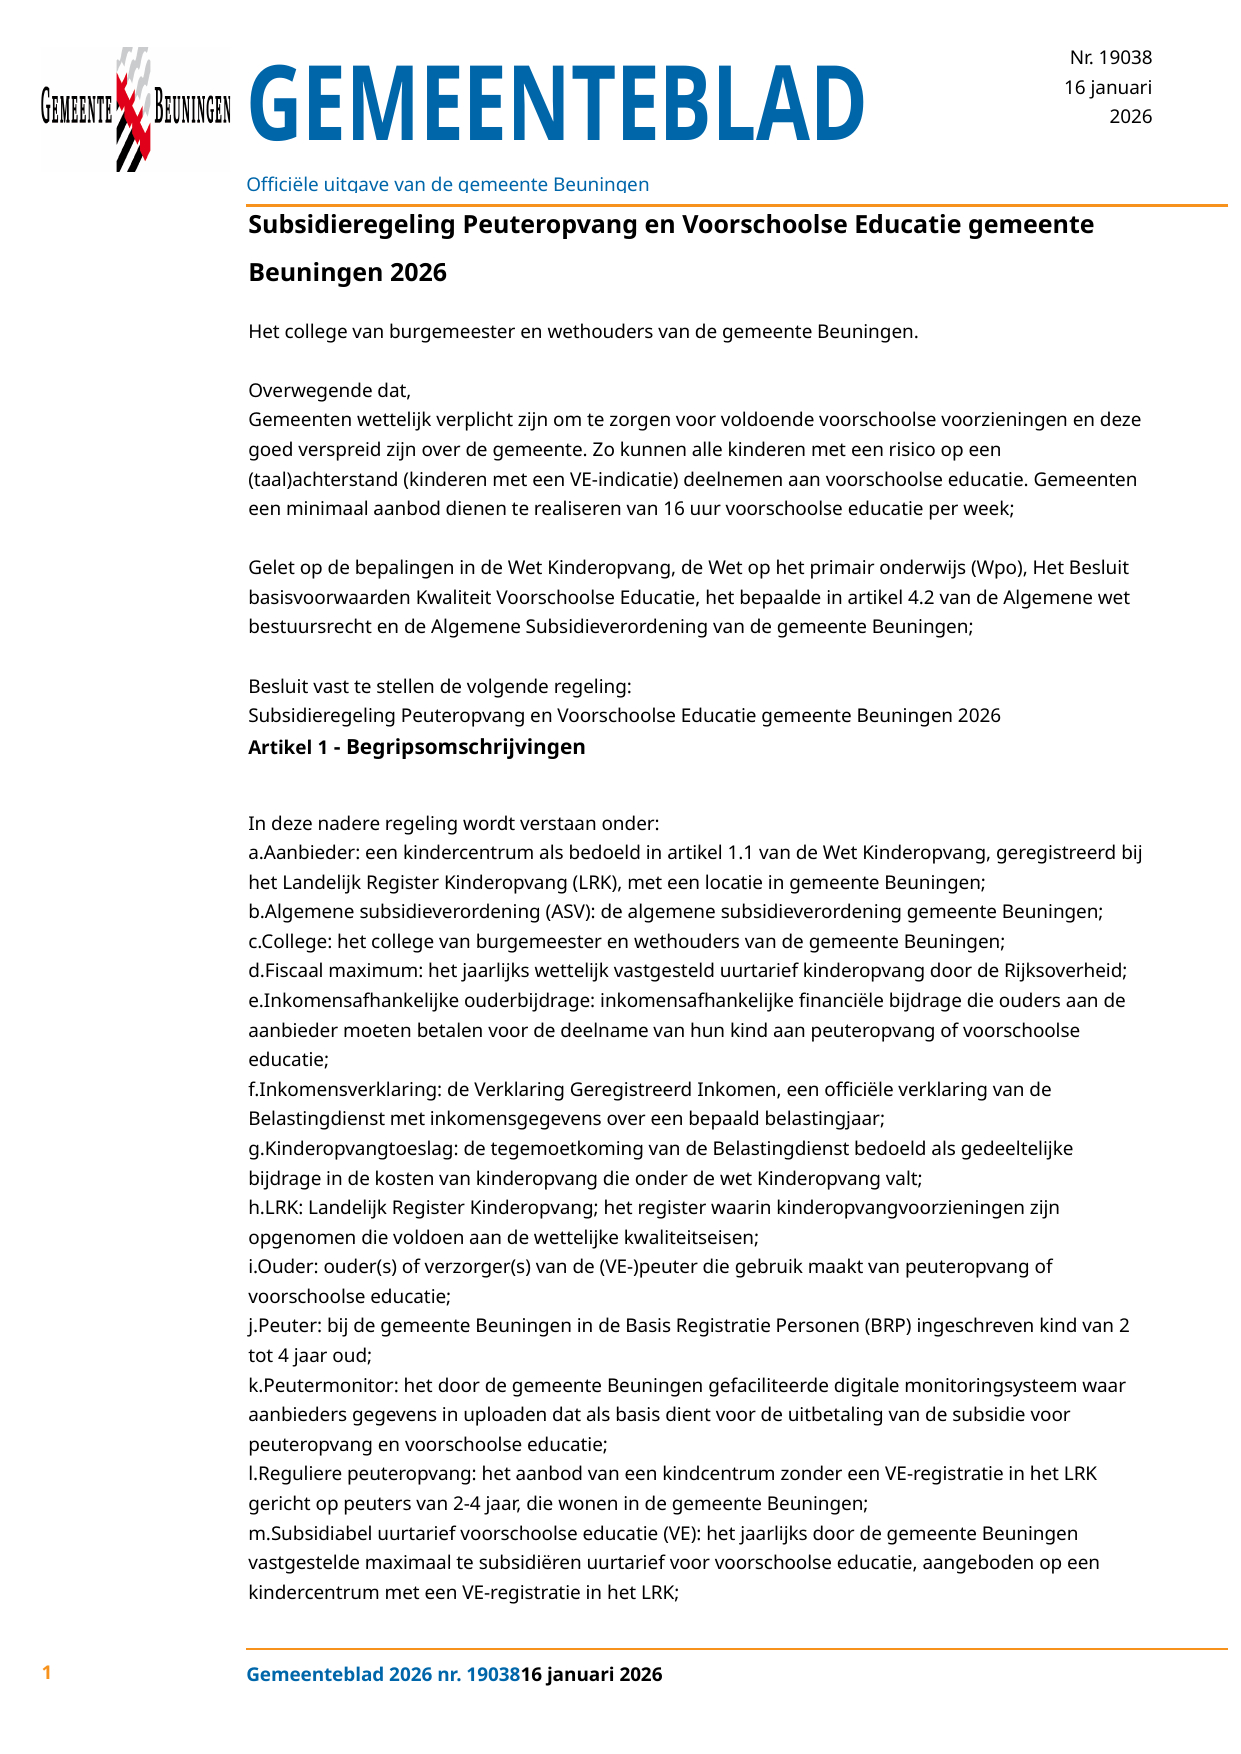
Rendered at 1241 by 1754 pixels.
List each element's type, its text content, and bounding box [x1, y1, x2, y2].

text f.Inkomensverklaring: de Verklaring Geregistreerd Inkomen, een officiële verklaring van de Belastingdienst met inkomensgegevens over een bepaald belastingjaar; [248, 1076, 1152, 1131]
text Overwegende dat, [248, 377, 1152, 403]
text Subsidieregeling Peuteropvang en Voorschoolse Educatie gemeente Beuningen 2026 [248, 207, 1152, 288]
text Gemeenten wettelijk verplicht zijn om te zorgen voor voldoende voorschoolse voorzieningen en deze goed verspreid zijn over de gemeente. Zo kunnen alle kinderen met een risico op een (taal)achterstand (kinderen met een VE-indicatie) deelnemen aan voorschoolse educatie. Gemeenten een minimaal aanbod dienen te realiseren van 16 uur voorschoolse educatie per week; [248, 407, 1152, 521]
text i.Ouder: ouder(s) of verzorger(s) van de (VE-)peuter die gebruik maakt van peuteropvang of voorschoolse educatie; [248, 1253, 1152, 1309]
picture [41, 47, 231, 172]
text b.Algemene subsidieverordening (ASV): de algemene subsidieverordening gemeente Beuningen; [248, 898, 1152, 924]
text In deze nadere regeling wordt verstaan onder: [248, 810, 1152, 836]
text h.LRK: Landelijk Register Kinderopvang; het register waarin kinderopvangvoorzieningen zijn opgenomen die voldoen aan de wettelijke kwaliteitseisen; [248, 1194, 1152, 1250]
text g.Kinderopvangtoeslag: de tegemoetkoming van de Belastingdienst bedoeld als gedeeltelijke bijdrage in de kosten van kinderopvang die onder de wet Kinderopvang valt; [248, 1135, 1152, 1191]
text k.Peutermonitor: het door de gemeente Beuningen gefaciliteerde digitale monitoringsysteem waar aanbieders gegevens in uploaden dat als basis dient voor de uitbetaling van de subsidie voor peuteropvang en voorschoolse educatie; [248, 1372, 1152, 1457]
text Subsidieregeling Peuteropvang en Voorschoolse Educatie gemeente Beuningen 2026 [248, 702, 1152, 728]
text e.Inkomensafhankelijke ouderbijdrage: inkomensafhankelijke financiële bijdrage die ouders aan de aanbieder moeten betalen voor de deelname van hun kind aan peuteropvang of voorschoolse educatie; [248, 987, 1152, 1072]
text Het college van burgemeester en wethouders van de gemeente Beuningen. [248, 318, 1152, 344]
text Gelet op de bepalingen in de Wet Kinderopvang, de Wet op het primair onderwijs (Wpo), Het Besluit basisvoorwaarden Kwaliteit Voorschoolse Educatie, het bepaalde in artikel 4.2 van de Algemene wet bestuursrecht en de Algemene Subsidieverordening van de gemeente Beuningen; [248, 554, 1152, 639]
text a.Aanbieder: een kindercentrum als bedoeld in artikel 1.1 van de Wet Kinderopvang, geregistreerd bij het Landelijk Register Kinderopvang (LRK), met een locatie in gemeente Beuningen; [248, 839, 1152, 895]
text d.Fiscaal maximum: het jaarlijks wettelijk vastgesteld uurtarief kinderopvang door de Rijksoverheid; [248, 958, 1152, 983]
text c.College: het college van burgemeester en wethouders van de gemeente Beuningen; [248, 928, 1152, 954]
text Besluit vast te stellen de volgende regeling: [248, 673, 1152, 699]
text Artikel 1 - Begripsomschrijvingen [248, 732, 1152, 761]
text m.Subsidiabel uurtarief voorschoolse educatie (VE): het jaarlijks door de gemeente Beuningen vastgestelde maximaal te subsidiëren uurtarief voor voorschoolse educatie, aangeboden op een kindercentrum met een VE-registratie in het LRK; [248, 1520, 1152, 1605]
text j.Peuter: bij de gemeente Beuningen in de Basis Registratie Personen (BRP) ingeschreven kind van 2 tot 4 jaar oud; [248, 1313, 1152, 1368]
text l.Reguliere peuteropvang: het aanbod van een kindcentrum zonder een VE-registratie in het LRK gericht op peuters van 2-4 jaar, die wonen in de gemeente Beuningen; [248, 1461, 1152, 1516]
